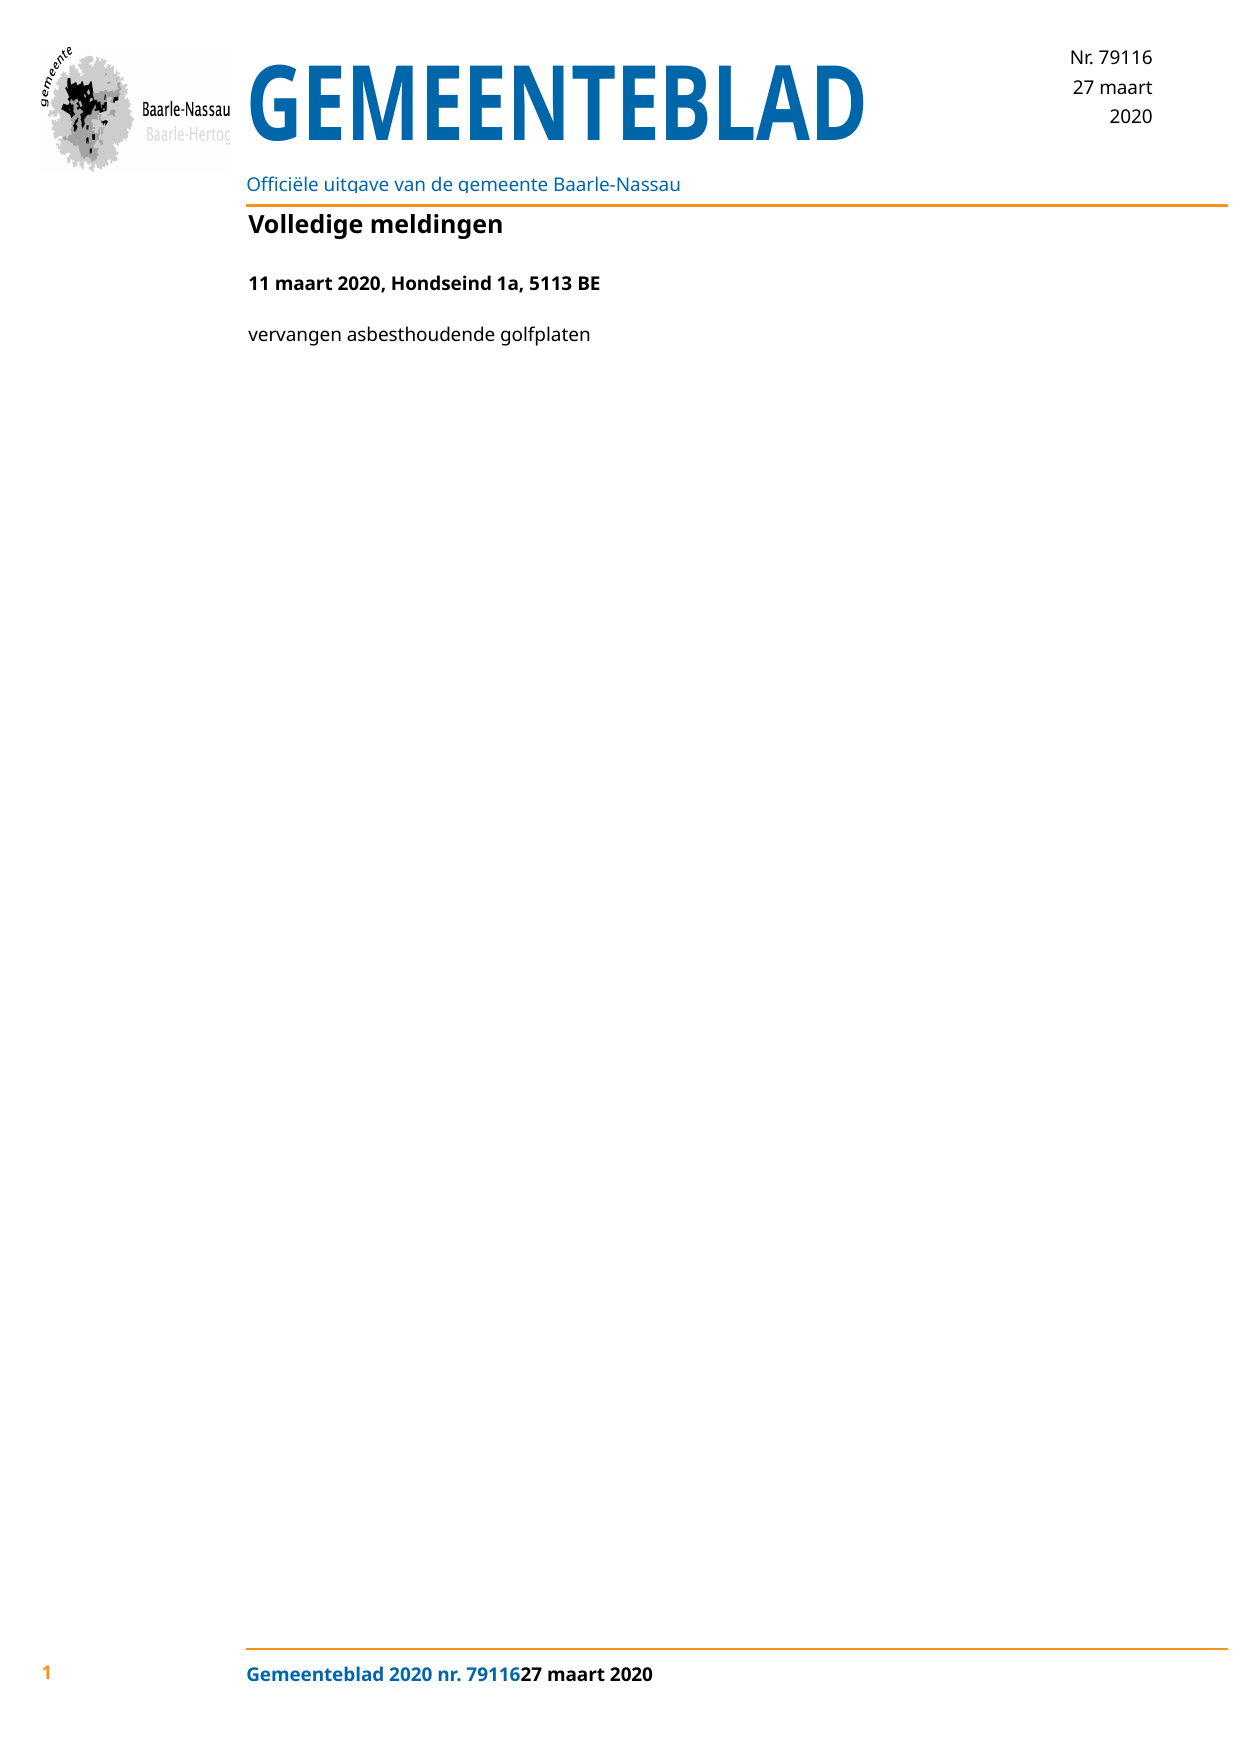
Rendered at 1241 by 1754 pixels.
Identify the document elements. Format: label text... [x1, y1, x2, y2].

text 11 maart 2020, Hondseind 1a, 5113 BE [248, 270, 1152, 296]
picture [41, 47, 231, 172]
text vervangen asbesthoudende golfplaten [248, 321, 1152, 346]
text Volledige meldingen [248, 207, 1152, 241]
